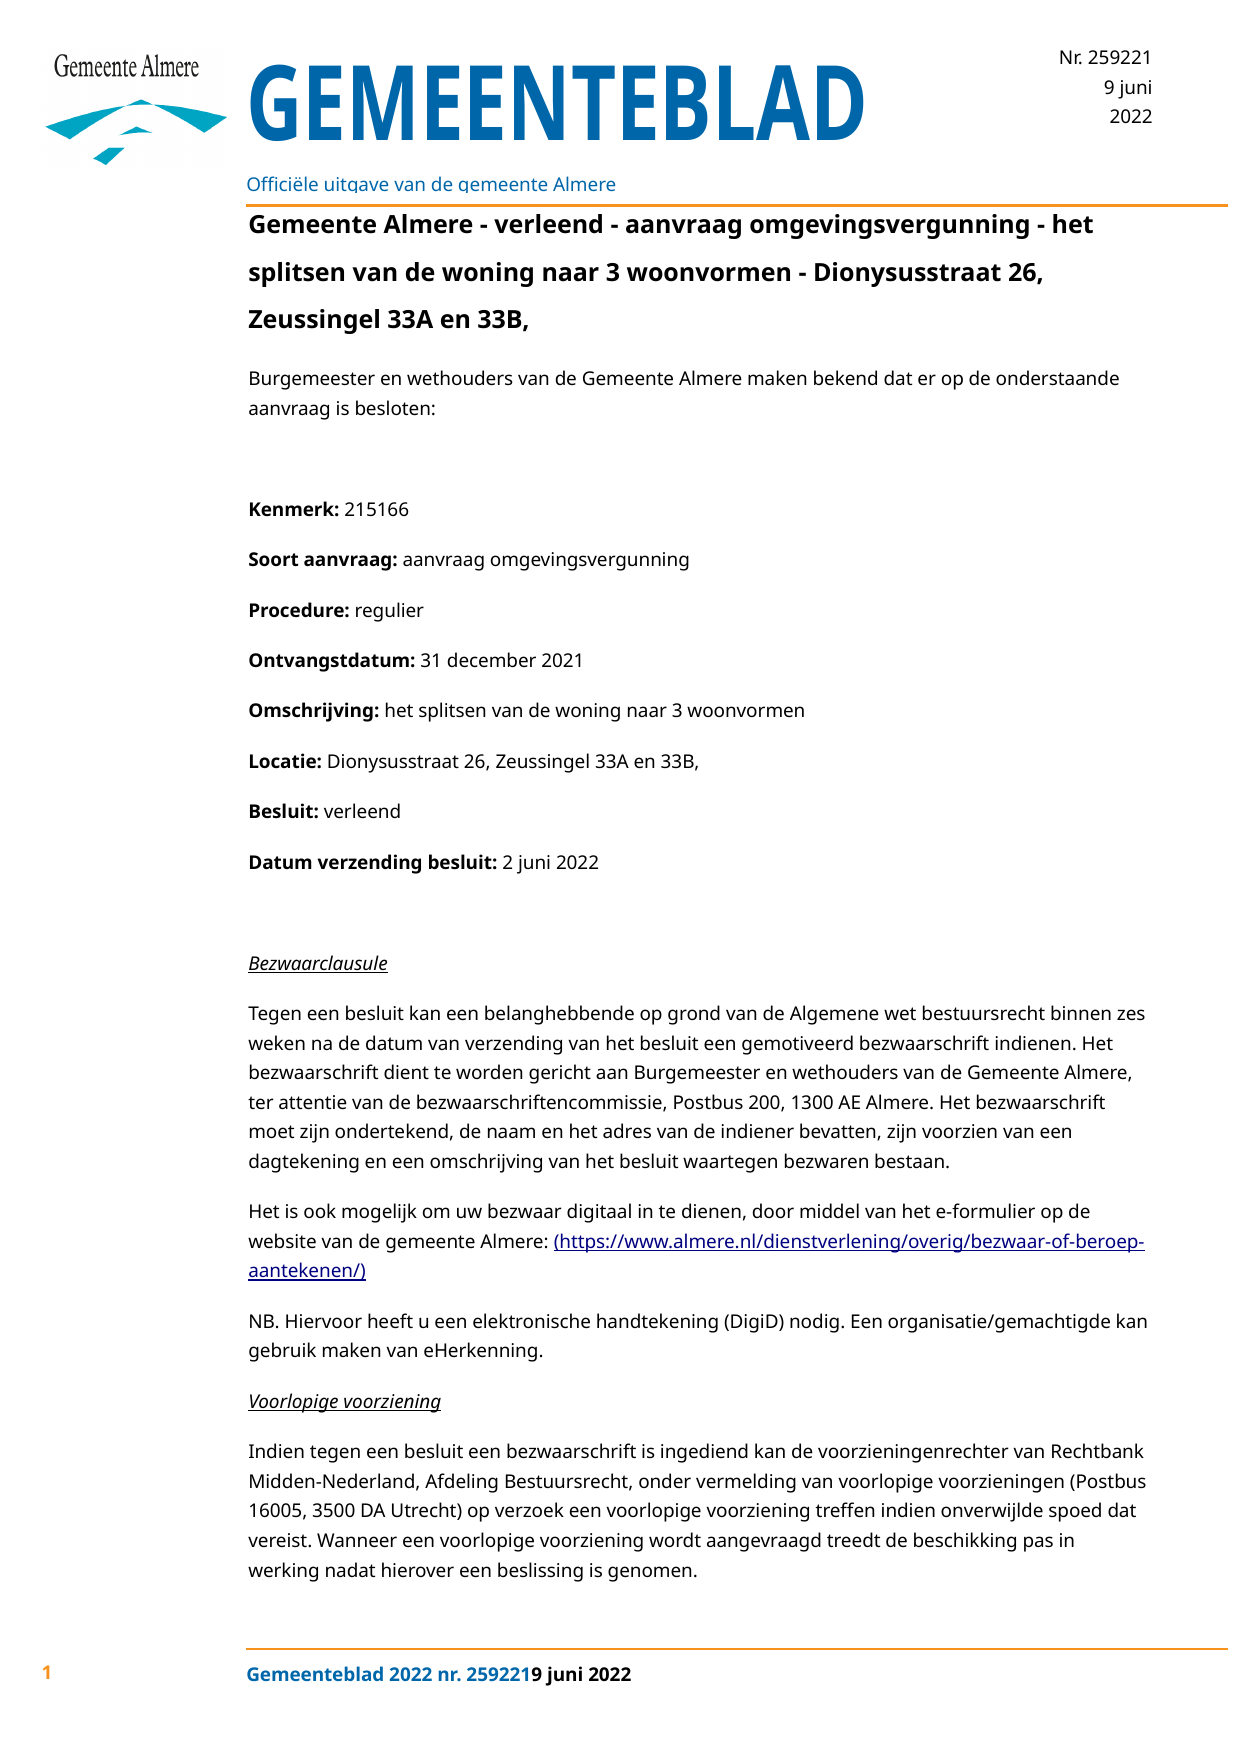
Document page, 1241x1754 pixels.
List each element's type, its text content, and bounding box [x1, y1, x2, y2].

text Gemeente Almere - verleend - aanvraag omgevingsvergunning - het splitsen van de woning naar 3 woonvormen - Dionysusstraat 26, Zeussingel 33A en 33B, [248, 207, 1152, 336]
picture [41, 47, 231, 172]
text Burgemeester en wethouders van de Gemeente Almere maken bekend dat er op de onderstaande aanvraag is besloten: [248, 366, 1152, 421]
text Het is ook mogelijk om uw bezwaar digitaal in te dienen, door middel van het e-formulier op de website van de gemeente Almere: (https://www.almere.nl/dienstverlening/overig/bezwaar-of-beroep-aantekenen/) [248, 1198, 1152, 1283]
text Besluit: verleend [248, 798, 1152, 824]
text Datum verzending besluit: 2 juni 2022 [248, 849, 1152, 874]
text Locatie: Dionysusstraat 26, Zeussingel 33A en 33B, [248, 748, 1152, 774]
text Procedure: regulier [248, 597, 1152, 622]
text Indien tegen een besluit een bezwaarschrift is ingediend kan de voorzieningenrechter van Rechtbank Midden-Nederland, Afdeling Bestuursrecht, onder vermelding van voorlopige voorzieningen (Postbus 16005, 3500 DA Utrecht) op verzoek een voorlopige voorziening treffen indien onverwijlde spoed dat vereist. Wanneer een voorlopige voorziening wordt aangevraagd treedt de beschikking pas in werking nadat hierover een beslissing is genomen. [248, 1438, 1152, 1582]
text Ontvangstdatum: 31 december 2021 [248, 647, 1152, 673]
text Tegen een besluit kan een belanghebbende op grond van de Algemene wet bestuursrecht binnen zes weken na de datum van verzending van het besluit een gemotiveerd bezwaarschrift indienen. Het bezwaarschrift dient te worden gericht aan Burgemeester en wethouders van de Gemeente Almere, ter attentie van de bezwaarschriftencommissie, Postbus 200, 1300 AE Almere. Het bezwaarschrift moet zijn ondertekend, de naam en het adres van de indiener bevatten, zijn voorzien van een dagtekening en een omschrijving van het besluit waartegen bezwaren bestaan. [248, 1000, 1152, 1174]
text Voorlopige voorziening [248, 1388, 1152, 1414]
text Kenmerk: 215166 [248, 496, 1152, 522]
text Omschrijving: het splitsen van de woning naar 3 woonvormen [248, 698, 1152, 723]
text Bezwaarclausule [248, 950, 1152, 975]
text NB. Hiervoor heeft u een elektronische handtekening (DigiD) nodig. Een organisatie/gemachtigde kan gebruik maken van eHerkenning. [248, 1308, 1152, 1363]
text Soort aanvraag: aanvraag omgevingsvergunning [248, 546, 1152, 572]
